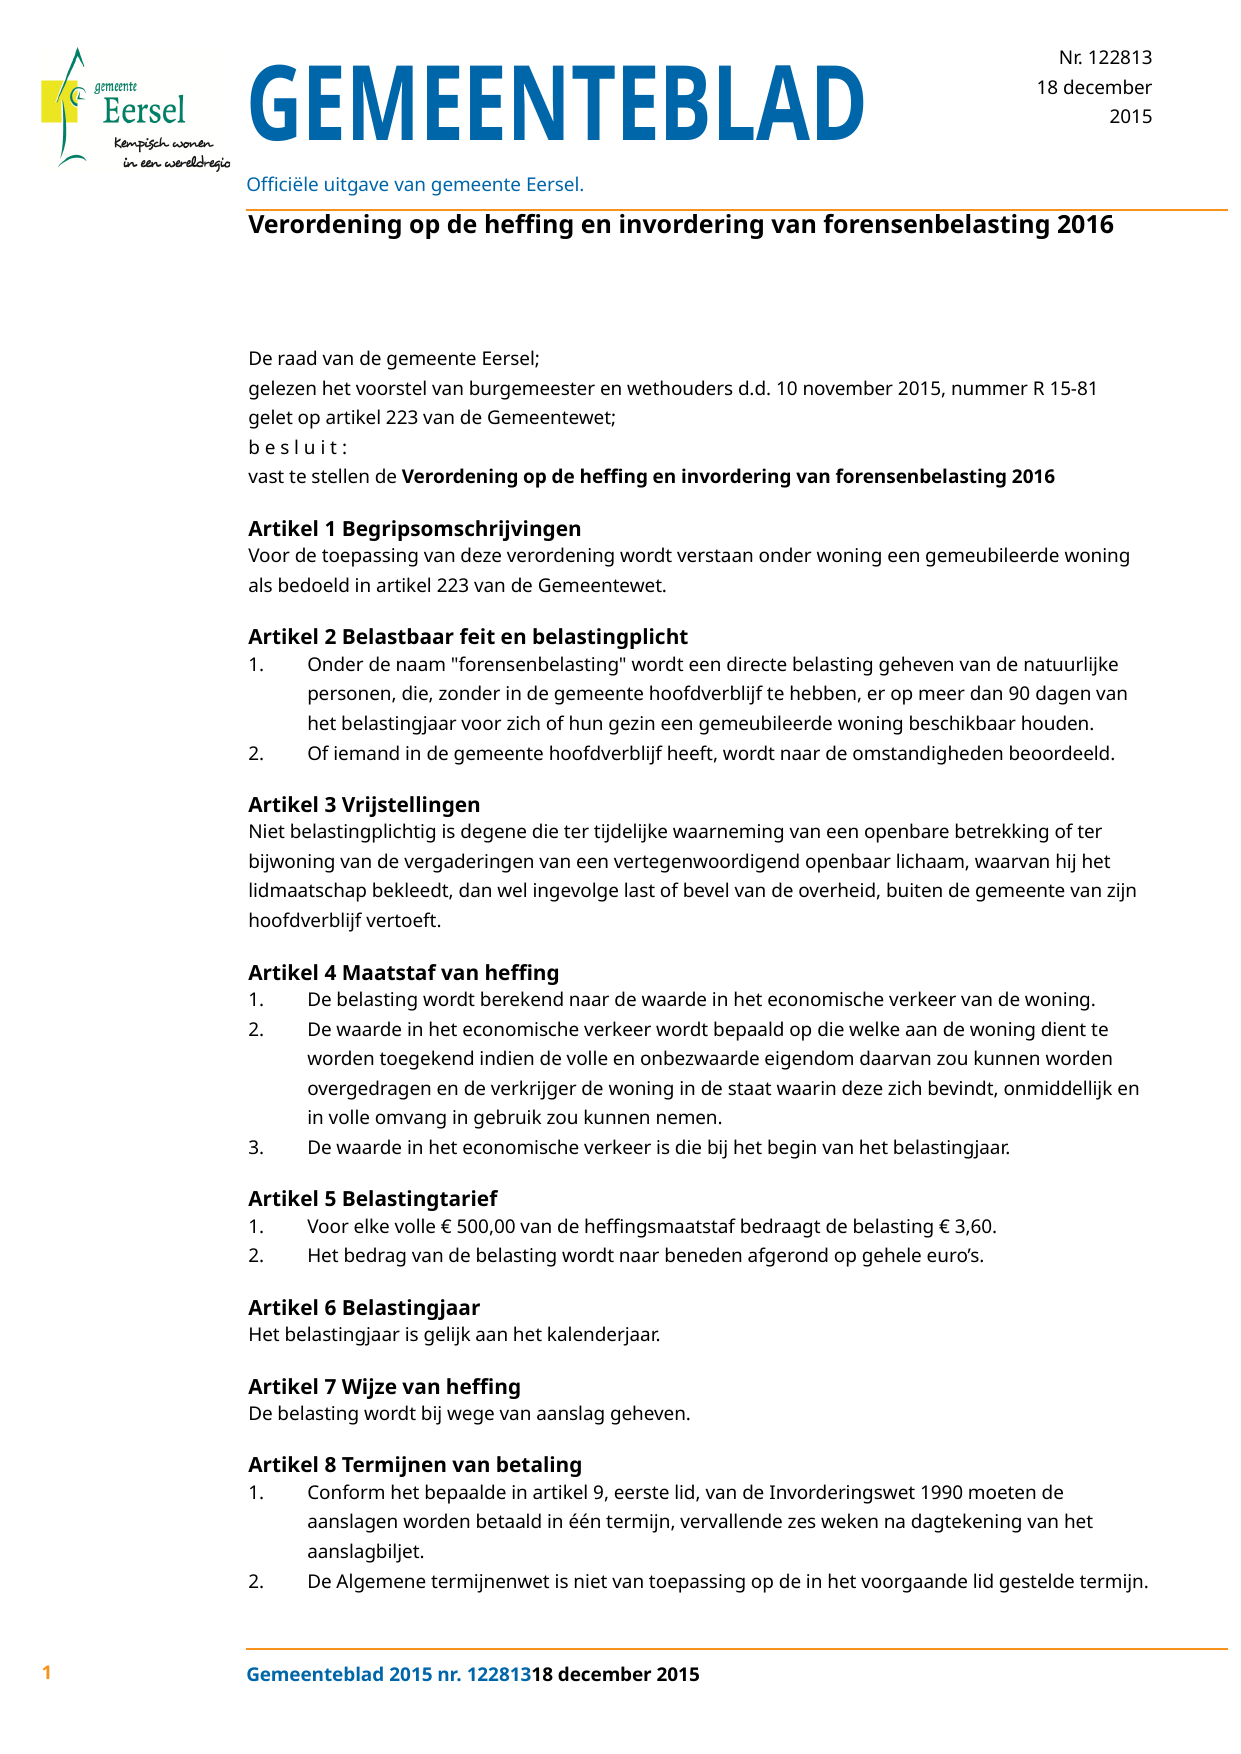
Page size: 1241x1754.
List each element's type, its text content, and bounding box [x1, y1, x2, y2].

text Artikel 1 Begripsomschrijvingen [248, 514, 1152, 542]
text vast te stellen de Verordening op de heffing en invordering van forensenbelasting 2016 [248, 464, 1152, 489]
list De Algemene termijnenwet is niet van toepassing op de in het voorgaande lid gestelde termijn. [248, 1568, 1152, 1593]
text Het belastingjaar is gelijk aan het kalenderjaar. [248, 1321, 1152, 1347]
text Artikel 2 Belastbaar feit en belastingplicht [248, 622, 1152, 651]
text gelezen het voorstel van burgemeester en wethouders d.d. 10 november 2015, nummer R 15-81 [248, 375, 1152, 401]
list Het bedrag van de belasting wordt naar beneden afgerond op gehele euro’s. [248, 1242, 1152, 1268]
list De belasting wordt berekend naar de waarde in het economische verkeer van de woning. [248, 986, 1152, 1012]
text b e s l u i t : [248, 434, 1152, 460]
text Artikel 4 Maatstaf van heffing [248, 958, 1152, 986]
list Onder de naam "forensenbelasting" wordt een directe belasting geheven van de natuurlijke personen, die, zonder in de gemeente hoofdverblijf te hebben, er op meer dan 90 dagen van het belastingjaar voor zich of hun gezin een gemeubileerde woning beschikbaar houden. [248, 651, 1152, 736]
list Of iemand in de gemeente hoofdverblijf heeft, wordt naar de omstandigheden beoordeeld. [248, 740, 1152, 765]
text Artikel 3 Vrijstellingen [248, 790, 1152, 818]
text Artikel 8 Termijnen van betaling [248, 1451, 1152, 1479]
text De raad van de gemeente Eersel; [248, 345, 1152, 371]
text Niet belastingplichtig is degene die ter tijdelijke waarneming van een openbare betrekking of ter bijwoning van de vergaderingen van een vertegenwoordigend openbaar lichaam, waarvan hij het lidmaatschap bekleedt, dan wel ingevolge last of bevel van de overheid, buiten de gemeente van zijn hoofdverblijf vertoeft. [248, 818, 1152, 933]
text Voor de toepassing van deze verordening wordt verstaan onder woning een gemeubileerde woning als bedoeld in artikel 223 van de Gemeentewet. [248, 542, 1152, 598]
text De belasting wordt bij wege van aanslag geheven. [248, 1400, 1152, 1426]
list Conform het bepaalde in artikel 9, eerste lid, van de Invorderingswet 1990 moeten de aanslagen worden betaald in één termijn, vervallende zes weken na dagtekening van het aanslagbiljet. [248, 1479, 1152, 1564]
list Voor elke volle € 500,00 van de heffingsmaatstaf bedraagt de belasting € 3,60. [248, 1213, 1152, 1239]
list De waarde in het economische verkeer is die bij het begin van het belastingjaar. [248, 1134, 1152, 1160]
text Artikel 5 Belastingtarief [248, 1184, 1152, 1213]
text Artikel 7 Wijze van heffing [248, 1372, 1152, 1400]
text Artikel 6 Belastingjaar [248, 1293, 1152, 1321]
text Verordening op de heffing en invordering van forensenbelasting 2016 [248, 211, 1152, 241]
text gelet op artikel 223 van de Gemeentewet; [248, 404, 1152, 430]
list De waarde in het economische verkeer wordt bepaald op die welke aan de woning dient te worden toegekend indien de volle en onbezwaarde eigendom daarvan zou kunnen worden overgedragen en de verkrijger de woning in de staat waarin deze zich bevindt, onmiddellijk en in volle omvang in gebruik zou kunnen nemen. [248, 1016, 1152, 1130]
picture [41, 47, 231, 172]
